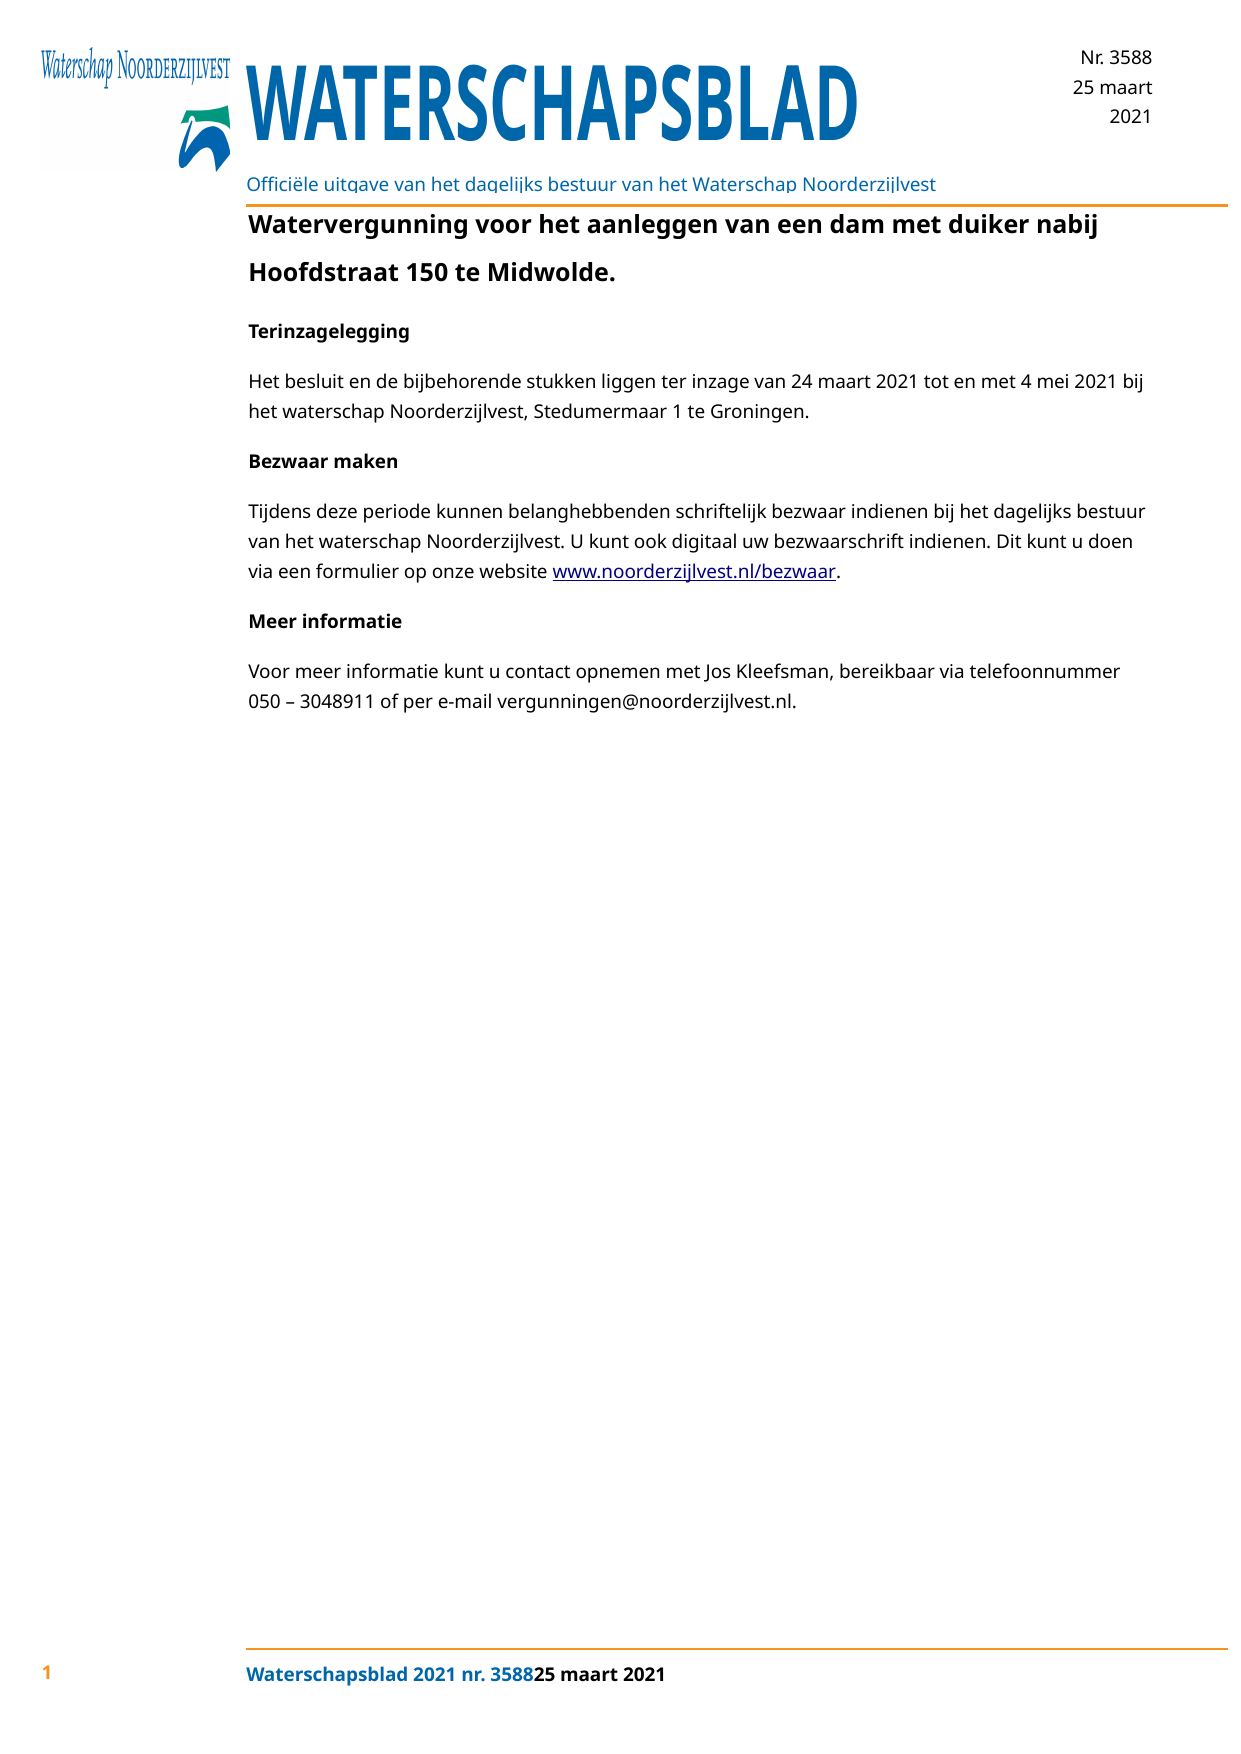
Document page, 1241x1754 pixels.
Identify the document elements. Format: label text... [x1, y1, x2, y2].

text Bezwaar maken [248, 448, 1152, 474]
text Het besluit en de bijbehorende stukken liggen ter inzage van 24 maart 2021 tot en met 4 mei 2021 bij het waterschap Noorderzijlvest, Stedumermaar 1 te Groningen. [248, 368, 1152, 424]
text Meer informatie [248, 608, 1152, 634]
picture [41, 47, 231, 172]
text Voor meer informatie kunt u contact opnemen met Jos Kleefsman, bereikbaar via telefoonnummer 050 – 3048911 of per e-mail vergunningen@noorderzijlvest.nl. [248, 659, 1152, 714]
text Tijdens deze periode kunnen belanghebbenden schriftelijk bezwaar indienen bij het dagelijks bestuur van het waterschap Noorderzijlvest. U kunt ook digitaal uw bezwaarschrift indienen. Dit kunt u doen via een formulier op onze website www.noorderzijlvest.nl/bezwaar. [248, 499, 1152, 584]
text Terinzagelegging [248, 318, 1152, 344]
text Watervergunning voor het aanleggen van een dam met duiker nabij Hoofdstraat 150 te Midwolde. [248, 207, 1152, 288]
